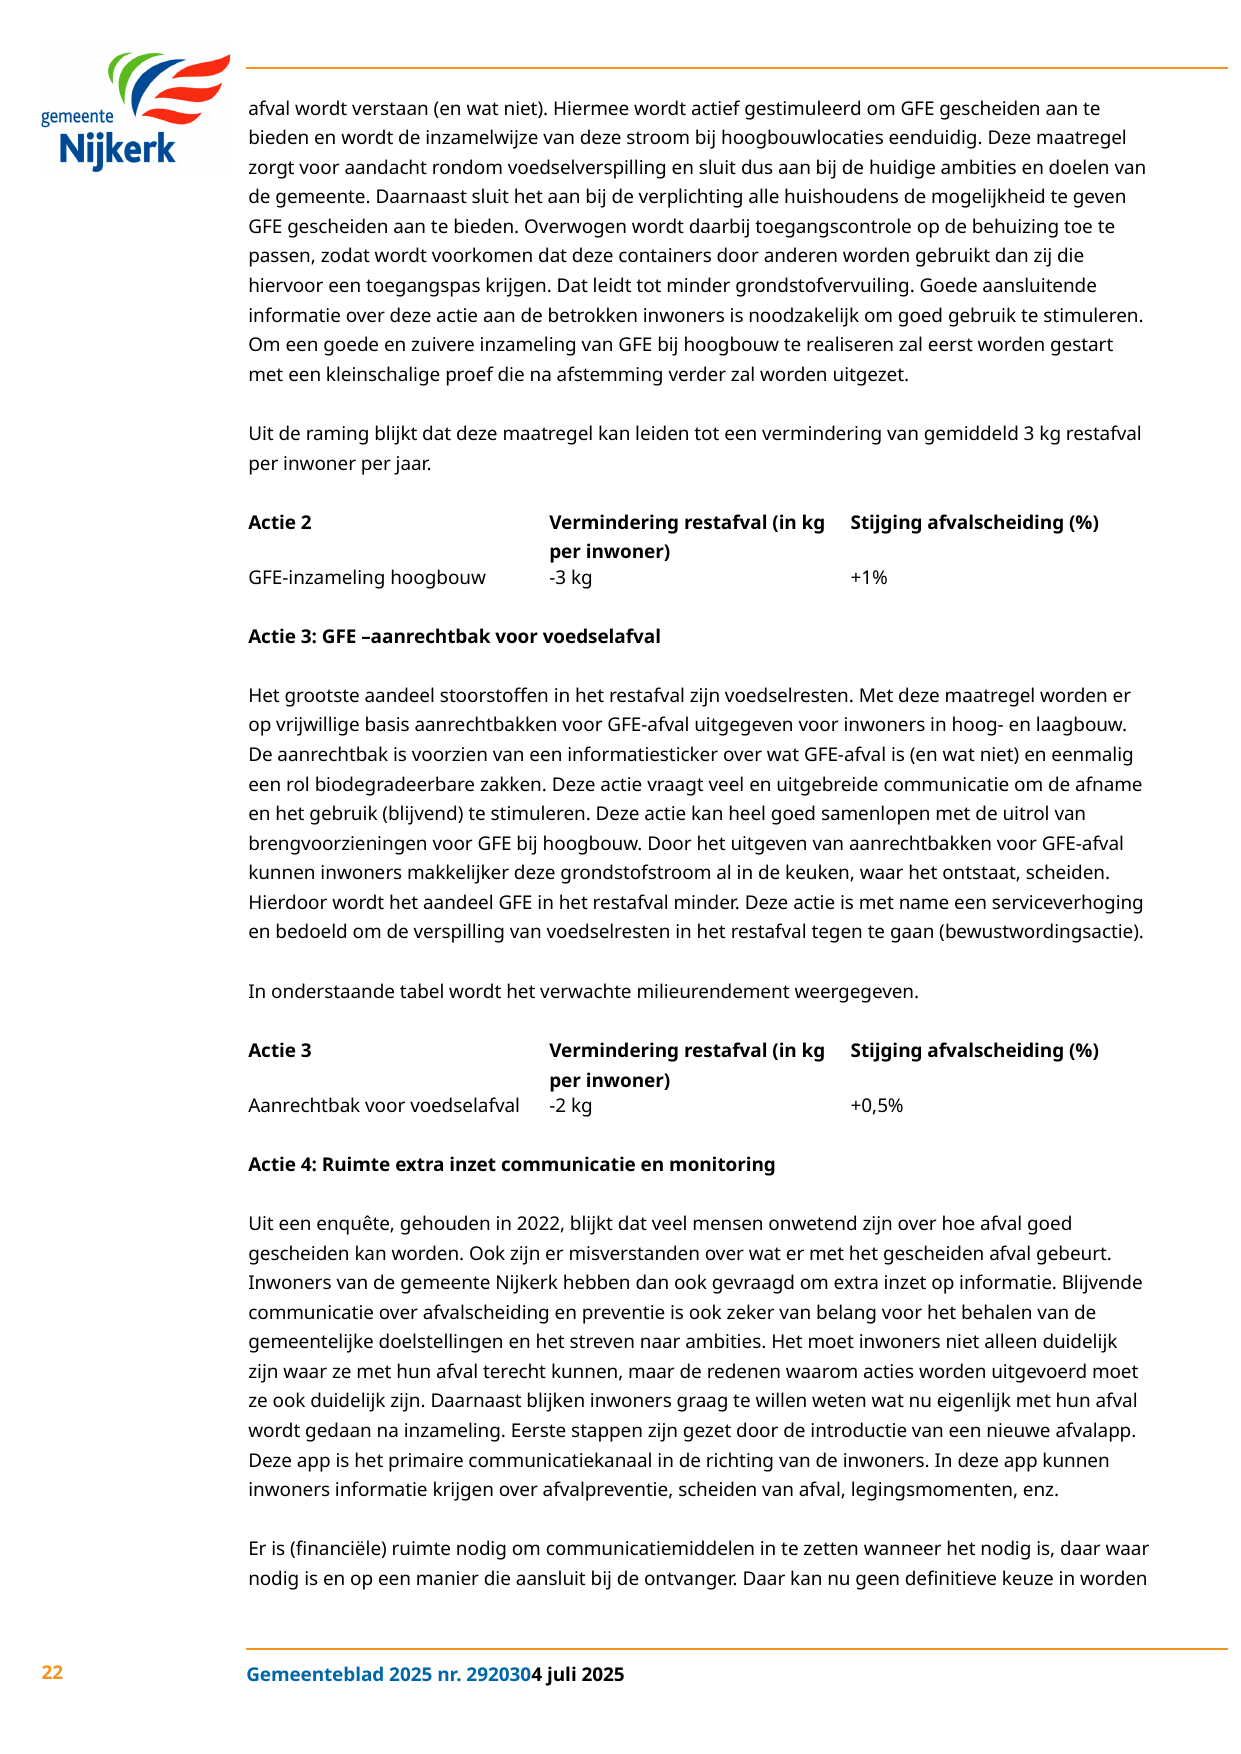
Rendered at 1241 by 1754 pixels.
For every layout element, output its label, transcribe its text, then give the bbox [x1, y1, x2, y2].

table_cell GFE-inzameling hoogbouw [248, 564, 549, 590]
text Uit de raming blijkt dat deze maatregel kan leiden tot een vermindering van gemiddeld 3 kg restafval per inwoner per jaar. [248, 420, 1152, 476]
text In onderstaande tabel wordt het verwachte milieurendement weergegeven. [248, 978, 1152, 1004]
table_header Vermindering restafval (in kg per inwoner) [549, 509, 850, 564]
picture [41, 47, 231, 172]
table_cell +0,5% [850, 1093, 1152, 1118]
table_header Actie 3 [248, 1037, 549, 1092]
table_cell -2 kg [549, 1093, 850, 1118]
text Actie 3: GFE –aanrechtbak voor voedselafval [248, 623, 1152, 649]
text Actie 4: Ruimte extra inzet communicatie en monitoring [248, 1151, 1152, 1177]
table_cell Aanrechtbak voor voedselafval [248, 1093, 549, 1118]
table_header Vermindering restafval (in kg per inwoner) [549, 1037, 850, 1092]
text Uit een enquête, gehouden in 2022, blijkt dat veel mensen onwetend zijn over hoe afval goed gescheiden kan worden. Ook zijn er misverstanden over wat er met het gescheiden afval gebeurt. Inwoners van de gemeente Nijkerk hebben dan ook gevraagd om extra inzet op informatie. Blijvende communicatie over afvalscheiding en preventie is ook zeker van belang voor het behalen van de gemeentelijke doelstellingen en het streven naar ambities. Het moet inwoners niet alleen duidelijk zijn waar ze met hun afval terecht kunnen, maar de redenen waarom acties worden uitgevoerd moet ze ook duidelijk zijn. Daarnaast blijken inwoners graag te willen weten wat nu eigenlijk met hun afval wordt gedaan na inzameling. Eerste stappen zijn gezet door de introductie van een nieuwe afvalapp. Deze app is het primaire communicatiekanaal in de richting van de inwoners. In deze app kunnen inwoners informatie krijgen over afvalpreventie, scheiden van afval, legingsmomenten, enz. [248, 1210, 1152, 1502]
table_header Stijging afvalscheiding (%) [850, 509, 1152, 564]
table_cell -3 kg [549, 564, 850, 590]
text Er is (financiële) ruimte nodig om communicatiemiddelen in te zetten wanneer het nodig is, daar waar nodig is en op een manier die aansluit bij de ontvanger. Daar kan nu geen definitieve keuze in worden [248, 1536, 1152, 1591]
text Het grootste aandeel stoorstoffen in het restafval zijn voedselresten. Met deze maatregel worden er op vrijwillige basis aanrechtbakken voor GFE-afval uitgegeven voor inwoners in hoog- en laagbouw. De aanrechtbak is voorzien van een informatiesticker over wat GFE-afval is (en wat niet) en eenmalig een rol biodegradeerbare zakken. Deze actie vraagt veel en uitgebreide communicatie om de afname en het gebruik (blijvend) te stimuleren. Deze actie kan heel goed samenlopen met de uitrol van brengvoorzieningen voor GFE bij hoogbouw. Door het uitgeven van aanrechtbakken voor GFE-afval kunnen inwoners makkelijker deze grondstofstroom al in de keuken, waar het ontstaat, scheiden. Hierdoor wordt het aandeel GFE in het restafval minder. Deze actie is met name een serviceverhoging en bedoeld om de verspilling van voedselresten in het restafval tegen te gaan (bewustwordingsactie). [248, 682, 1152, 944]
table_header Actie 2 [248, 509, 549, 564]
table_header Stijging afvalscheiding (%) [850, 1037, 1152, 1092]
text afval wordt verstaan (en wat niet). Hiermee wordt actief gestimuleerd om GFE gescheiden aan te bieden en wordt de inzamelwijze van deze stroom bij hoogbouwlocaties eenduidig. Deze maatregel zorgt voor aandacht rondom voedselverspilling en sluit dus aan bij de huidige ambities en doelen van de gemeente. Daarnaast sluit het aan bij de verplichting alle huishoudens de mogelijkheid te geven GFE gescheiden aan te bieden. Overwogen wordt daarbij toegangscontrole op de behuizing toe te passen, zodat wordt voorkomen dat deze containers door anderen worden gebruikt dan zij die hiervoor een toegangspas krijgen. Dat leidt tot minder grondstofvervuiling. Goede aansluitende informatie over deze actie aan de betrokken inwoners is noodzakelijk om goed gebruik te stimuleren. Om een goede en zuivere inzameling van GFE bij hoogbouw te realiseren zal eerst worden gestart met een kleinschalige proef die na afstemming verder zal worden uitgezet. [248, 95, 1152, 387]
table_cell +1% [850, 564, 1152, 590]
